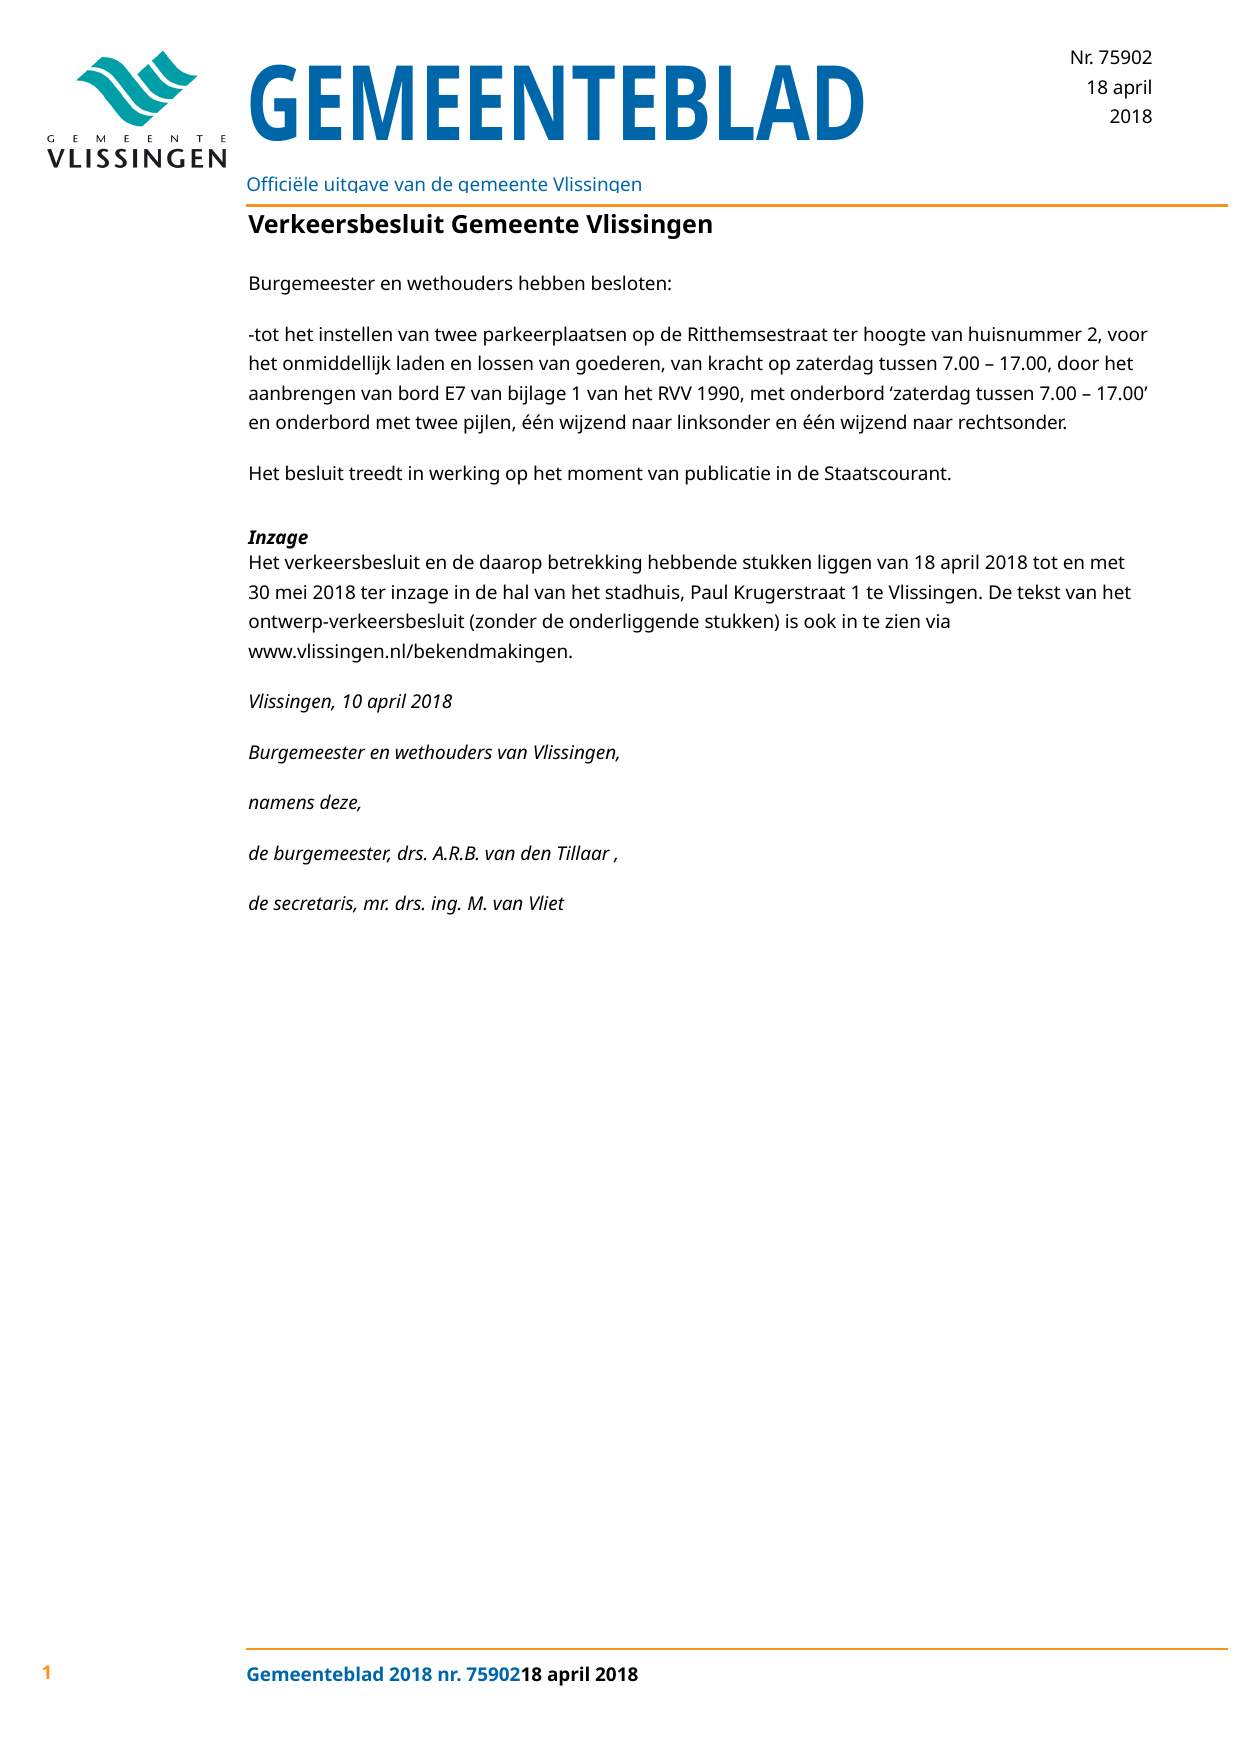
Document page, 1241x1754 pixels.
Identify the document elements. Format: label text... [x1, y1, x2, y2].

text Het verkeersbesluit en de daarop betrekking hebbende stukken liggen van 18 april 2018 tot en met 30 mei 2018 ter inzage in de hal van het stadhuis, Paul Krugerstraat 1 te Vlissingen. De tekst van het ontwerp-verkeersbesluit (zonder de onderliggende stukken) is ook in te zien via www.vlissingen.nl/bekendmakingen. [248, 549, 1152, 664]
text Inzage [248, 524, 1152, 549]
text Het besluit treedt in werking op het moment van publicatie in de Staatscourant. [248, 460, 1152, 486]
text -tot het instellen van twee parkeerplaatsen op de Ritthemsestraat ter hoogte van huisnummer 2, voor het onmiddellijk laden en lossen van goederen, van kracht op zaterdag tussen 7.00 – 17.00, door het aanbrengen van bord E7 van bijlage 1 van het RVV 1990, met onderbord ‘zaterdag tussen 7.00 – 17.00’ en onderbord met twee pijlen, één wijzend naar linksonder en één wijzend naar rechtsonder. [248, 321, 1152, 435]
text Burgemeester en wethouders van Vlissingen, [248, 739, 1152, 765]
text Vlissingen, 10 april 2018 [248, 689, 1152, 714]
picture [41, 47, 231, 172]
text Burgemeester en wethouders hebben besloten: [248, 270, 1152, 296]
text namens deze, [248, 789, 1152, 815]
text de secretaris, mr. drs. ing. M. van Vliet [248, 890, 1152, 916]
text Verkeersbesluit Gemeente Vlissingen [248, 207, 1152, 241]
text de burgemeester, drs. A.R.B. van den Tillaar , [248, 840, 1152, 866]
